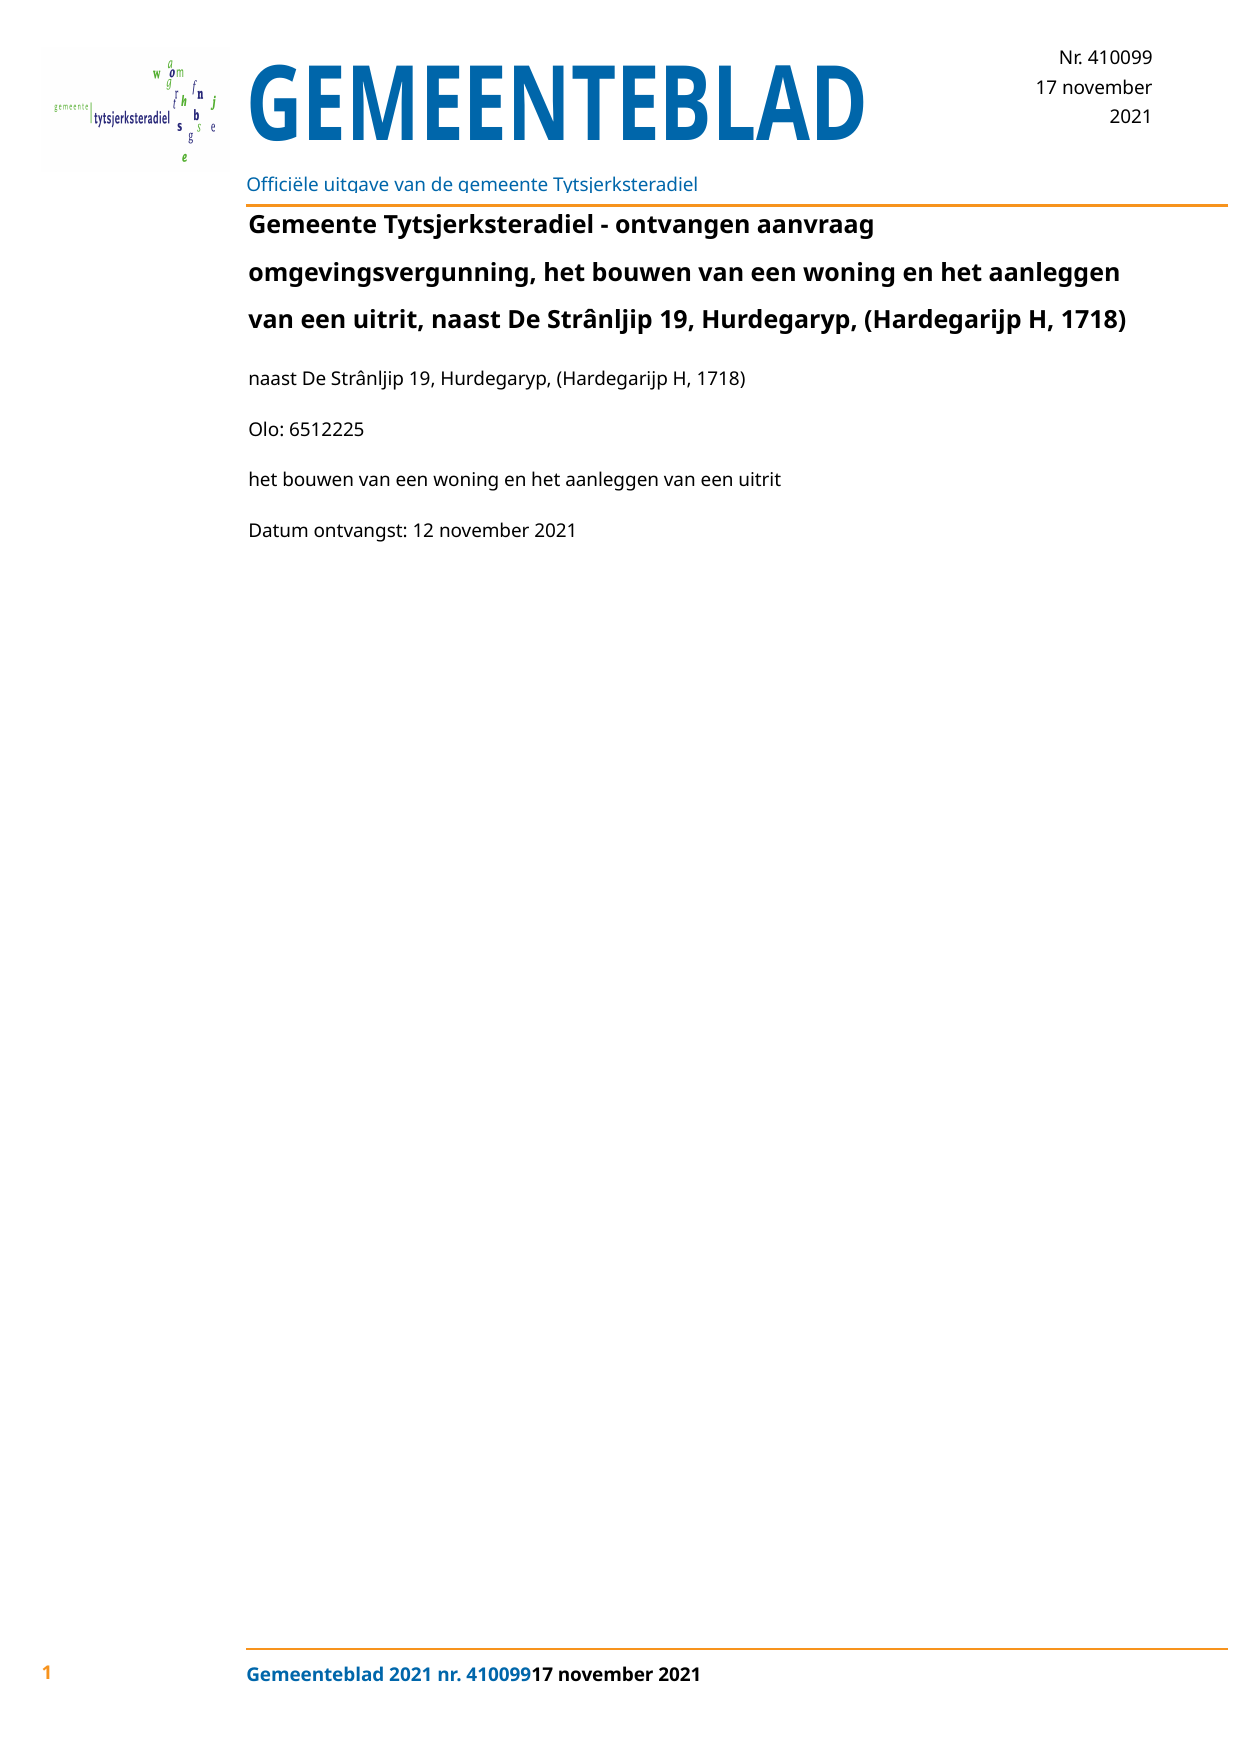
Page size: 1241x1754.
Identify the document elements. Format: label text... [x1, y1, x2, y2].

text Olo: 6512225 [248, 416, 1152, 442]
picture [41, 47, 231, 172]
text Datum ontvangst: 12 november 2021 [248, 517, 1152, 542]
text het bouwen van een woning en het aanleggen van een uitrit [248, 466, 1152, 492]
text naast De Strânljip 19, Hurdegaryp, (Hardegarijp H, 1718) [248, 366, 1152, 391]
text Gemeente Tytsjerksteradiel - ontvangen aanvraag omgevingsvergunning, het bouwen van een woning en het aanleggen van een uitrit, naast De Strânljip 19, Hurdegaryp, (Hardegarijp H, 1718) [248, 207, 1152, 336]
